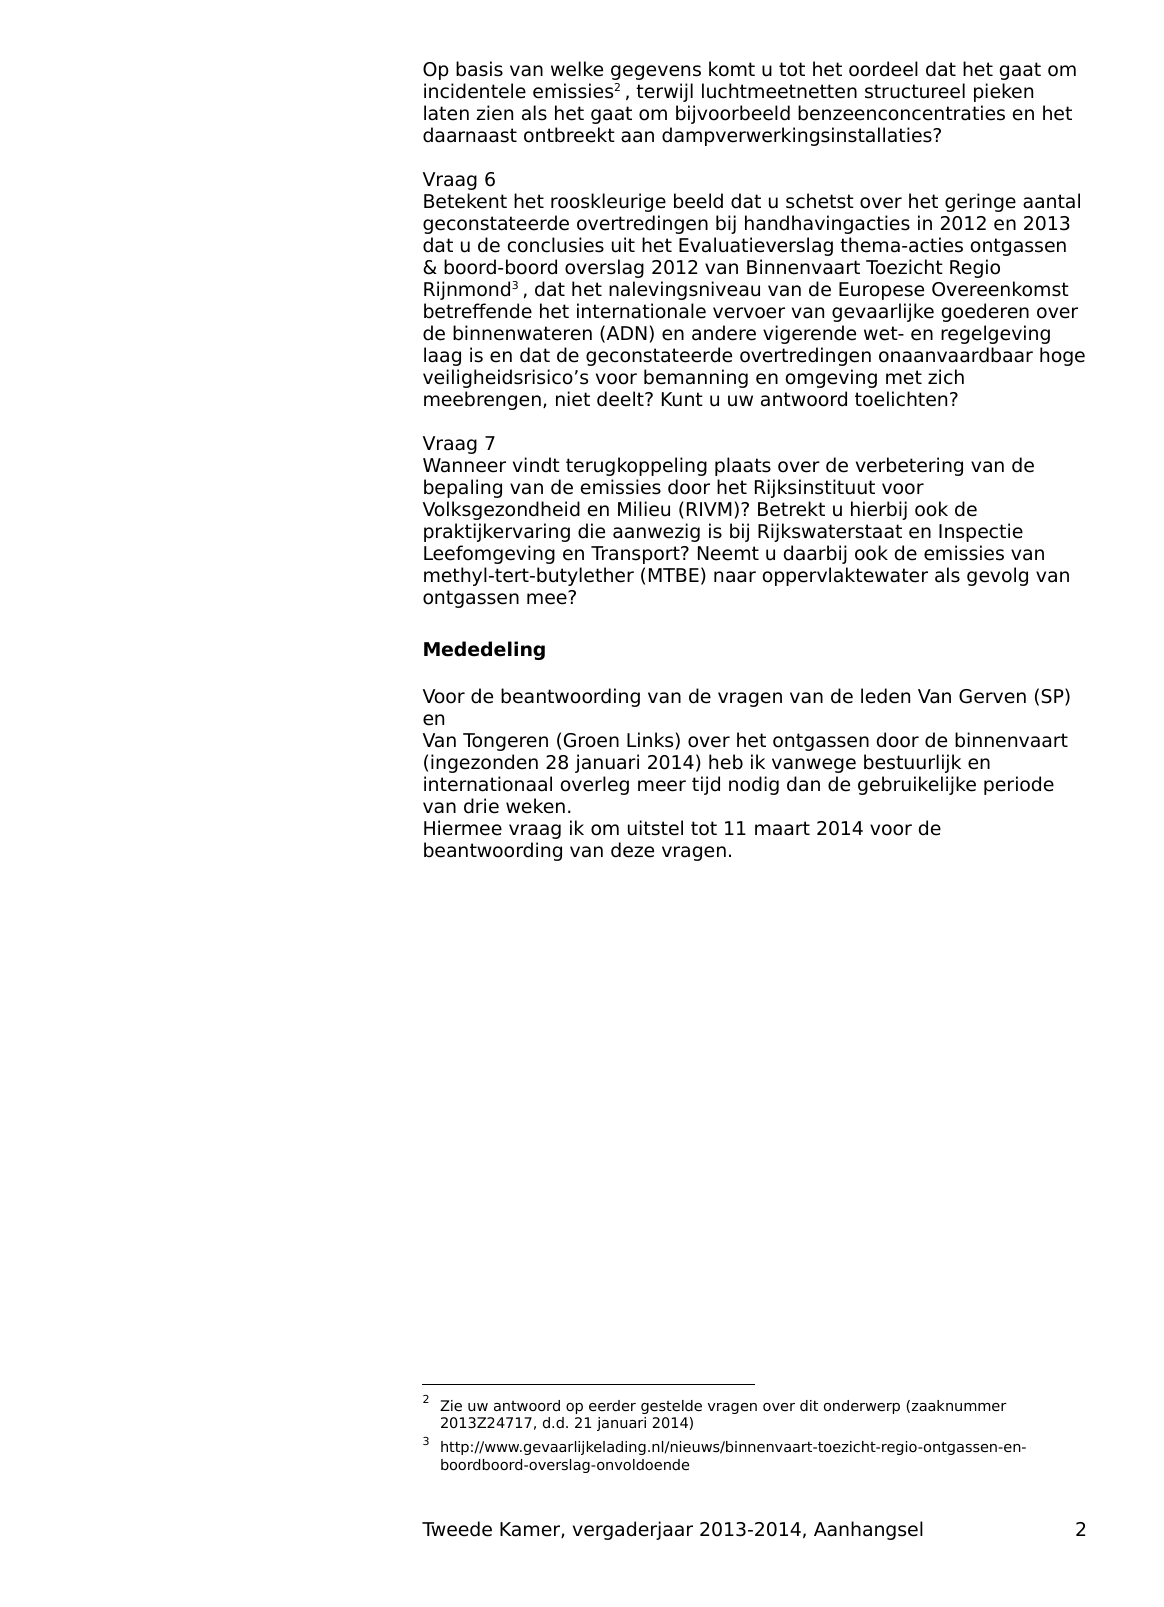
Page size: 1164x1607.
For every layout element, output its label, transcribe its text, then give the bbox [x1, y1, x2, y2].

text Voor de beantwoording van de vragen van de leden Van Gerven (SP) en [422, 686, 1087, 730]
text Op basis van welke gegevens komt u tot het oordeel dat het gaat om incidentele emissies, terwijl luchtmeetnetten structureel pieken laten zien als het gaat om bijvoorbeeld benzeenconcentraties en het daarnaast ontbreekt aan dampverwerkingsinstallaties? [422, 59, 1087, 147]
text Hiermee vraag ik om uitstel tot 11 maart 2014 voor de beantwoording van deze vragen. [422, 818, 1087, 862]
text Vraag 7 [422, 433, 1087, 455]
text Wanneer vindt terugkoppeling plaats over de verbetering van de bepaling van de emissies door het Rijksinstituut voor Volksgezondheid en Milieu (RIVM)? Betrekt u hierbij ook de praktijkervaring die aanwezig is bij Rijkswaterstaat en Inspectie Leefomgeving en Transport? Neemt u daarbij ook de emissies van methyl-tert-butylether (MTBE) naar oppervlaktewater als gevolg van ontgassen mee? [422, 455, 1087, 609]
text Zie uw antwoord op eerder gestelde vragen over dit onderwerp (zaaknummer 2013Z24717, d.d. 21 januari 2014) [422, 1393, 1087, 1432]
text Van Tongeren (Groen Links) over het ontgassen door de binnenvaart (ingezonden 28 januari 2014) heb ik vanwege bestuurlijk en internationaal overleg meer tijd nodig dan de gebruikelijke periode van drie weken. [422, 730, 1087, 818]
text http://www.gevaarlijkelading.nl/nieuws/binnenvaart-toezicht-regio-ontgassen-en-boordboord-overslag-onvoldoende [422, 1435, 1087, 1474]
text Betekent het rooskleurige beeld dat u schetst over het geringe aantal geconstateerde overtredingen bij handhavingacties in 2012 en 2013 dat u de conclusies uit het Evaluatieverslag thema-acties ontgassen & boord-boord overslag 2012 van Binnenvaart Toezicht Regio Rijnmond, dat het nalevingsniveau van de Europese Overeenkomst betreffende het internationale vervoer van gevaarlijke goederen over de binnenwateren (ADN) en andere vigerende wet- en regelgeving laag is en dat de geconstateerde overtredingen onaanvaardbaar hoge veiligheidsrisico’s voor bemanning en omgeving met zich meebrengen, niet deelt? Kunt u uw antwoord toelichten? [422, 191, 1087, 411]
text Vraag 6 [422, 169, 1087, 191]
subtitle Mededeling [422, 639, 1087, 661]
